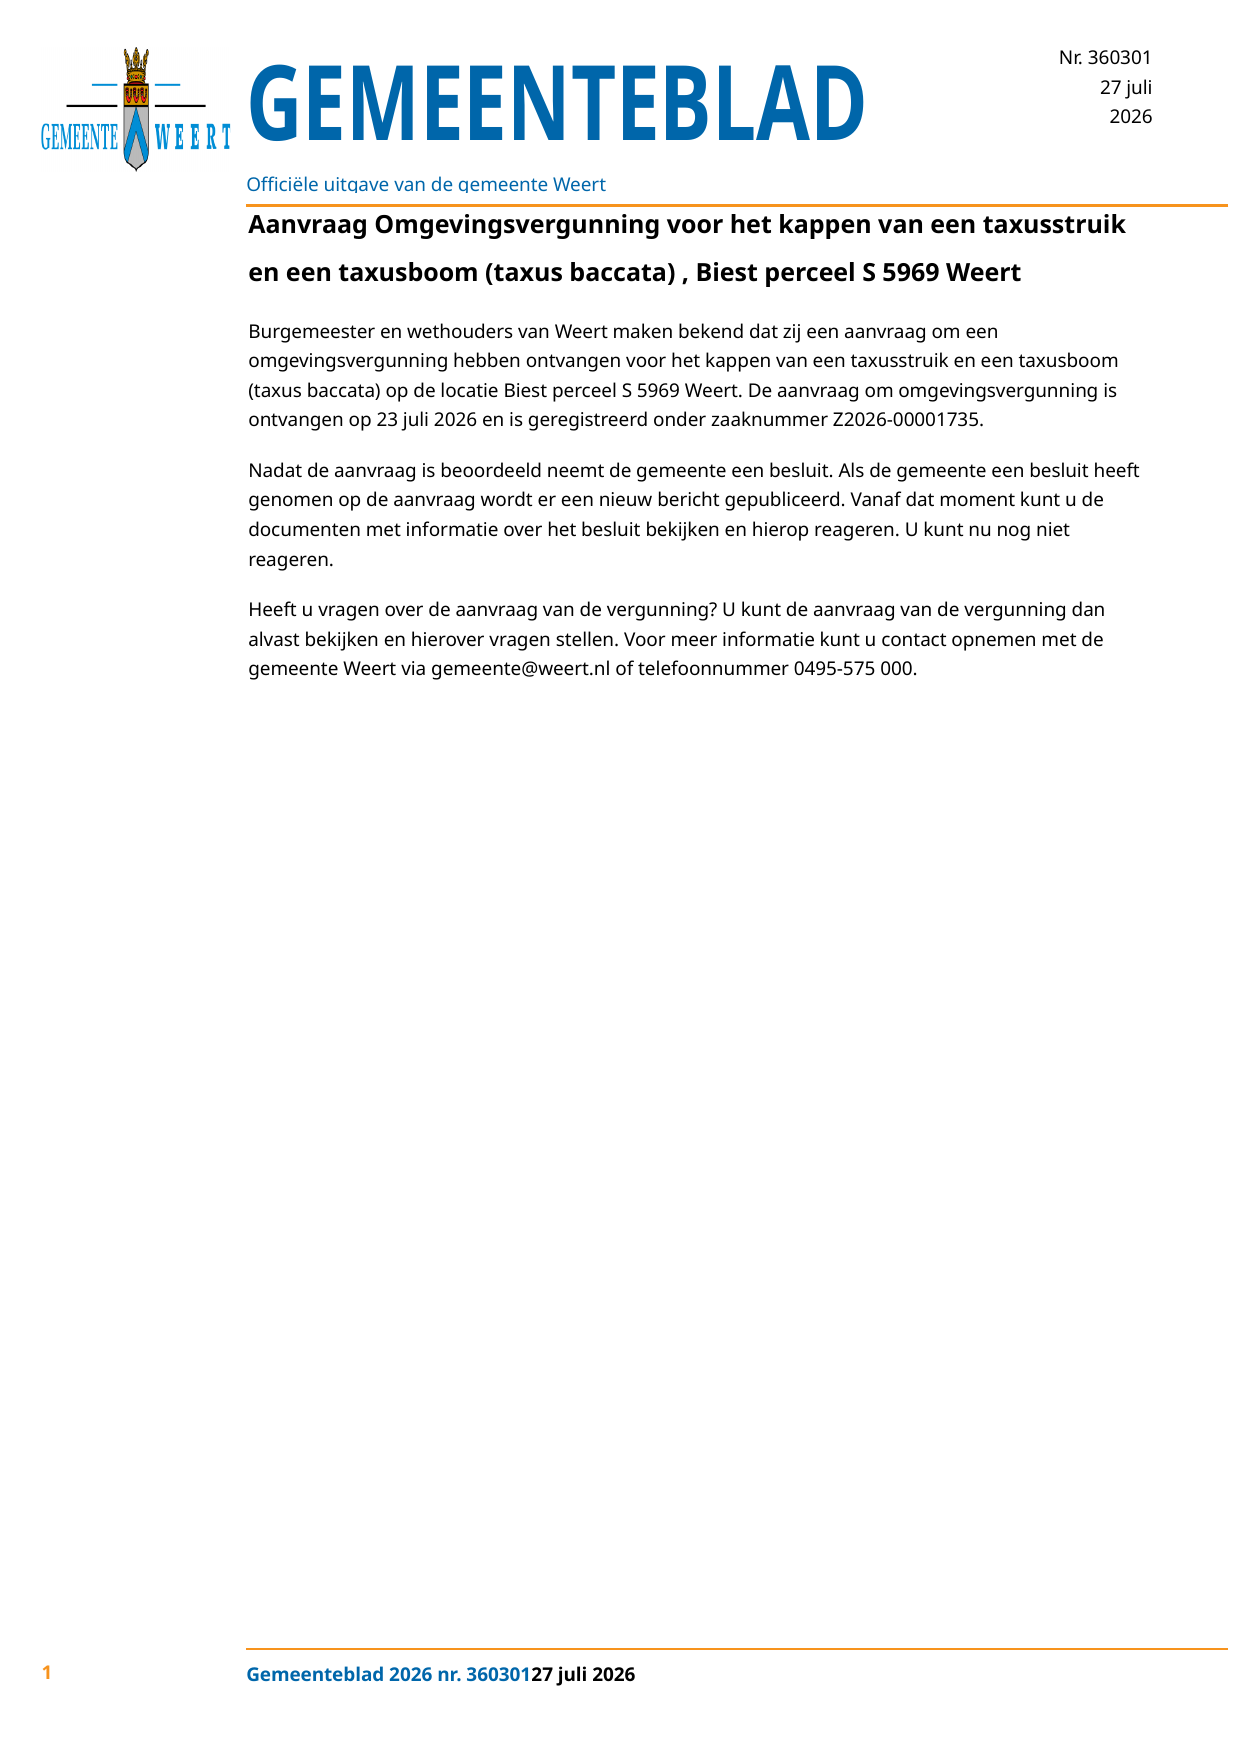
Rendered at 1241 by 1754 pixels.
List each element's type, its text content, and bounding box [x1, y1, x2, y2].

text Heeft u vragen over de aanvraag van de vergunning? U kunt de aanvraag van de vergunning dan alvast bekijken en hierover vragen stellen. Voor meer informatie kunt u contact opnemen met de gemeente Weert via gemeente@weert.nl of telefoonnummer 0495-575 000. [248, 596, 1152, 681]
text Nadat de aanvraag is beoordeeld neemt de gemeente een besluit. Als de gemeente een besluit heeft genomen op de aanvraag wordt er een nieuw bericht gepubliceerd. Vanaf dat moment kunt u de documenten met informatie over het besluit bekijken en hierop reageren. U kunt nu nog niet reageren. [248, 457, 1152, 572]
text Aanvraag Omgevingsvergunning voor het kappen van een taxusstruik en een taxusboom (taxus baccata) , Biest perceel S 5969 Weert [248, 207, 1152, 288]
text Burgemeester en wethouders van Weert maken bekend dat zij een aanvraag om een omgevingsvergunning hebben ontvangen voor het kappen van een taxusstruik en een taxusboom (taxus baccata) op de locatie Biest perceel S 5969 Weert. De aanvraag om omgevingsvergunning is ontvangen op 23 juli 2026 en is geregistreerd onder zaaknummer Z2026-00001735. [248, 318, 1152, 432]
picture [41, 47, 231, 172]
